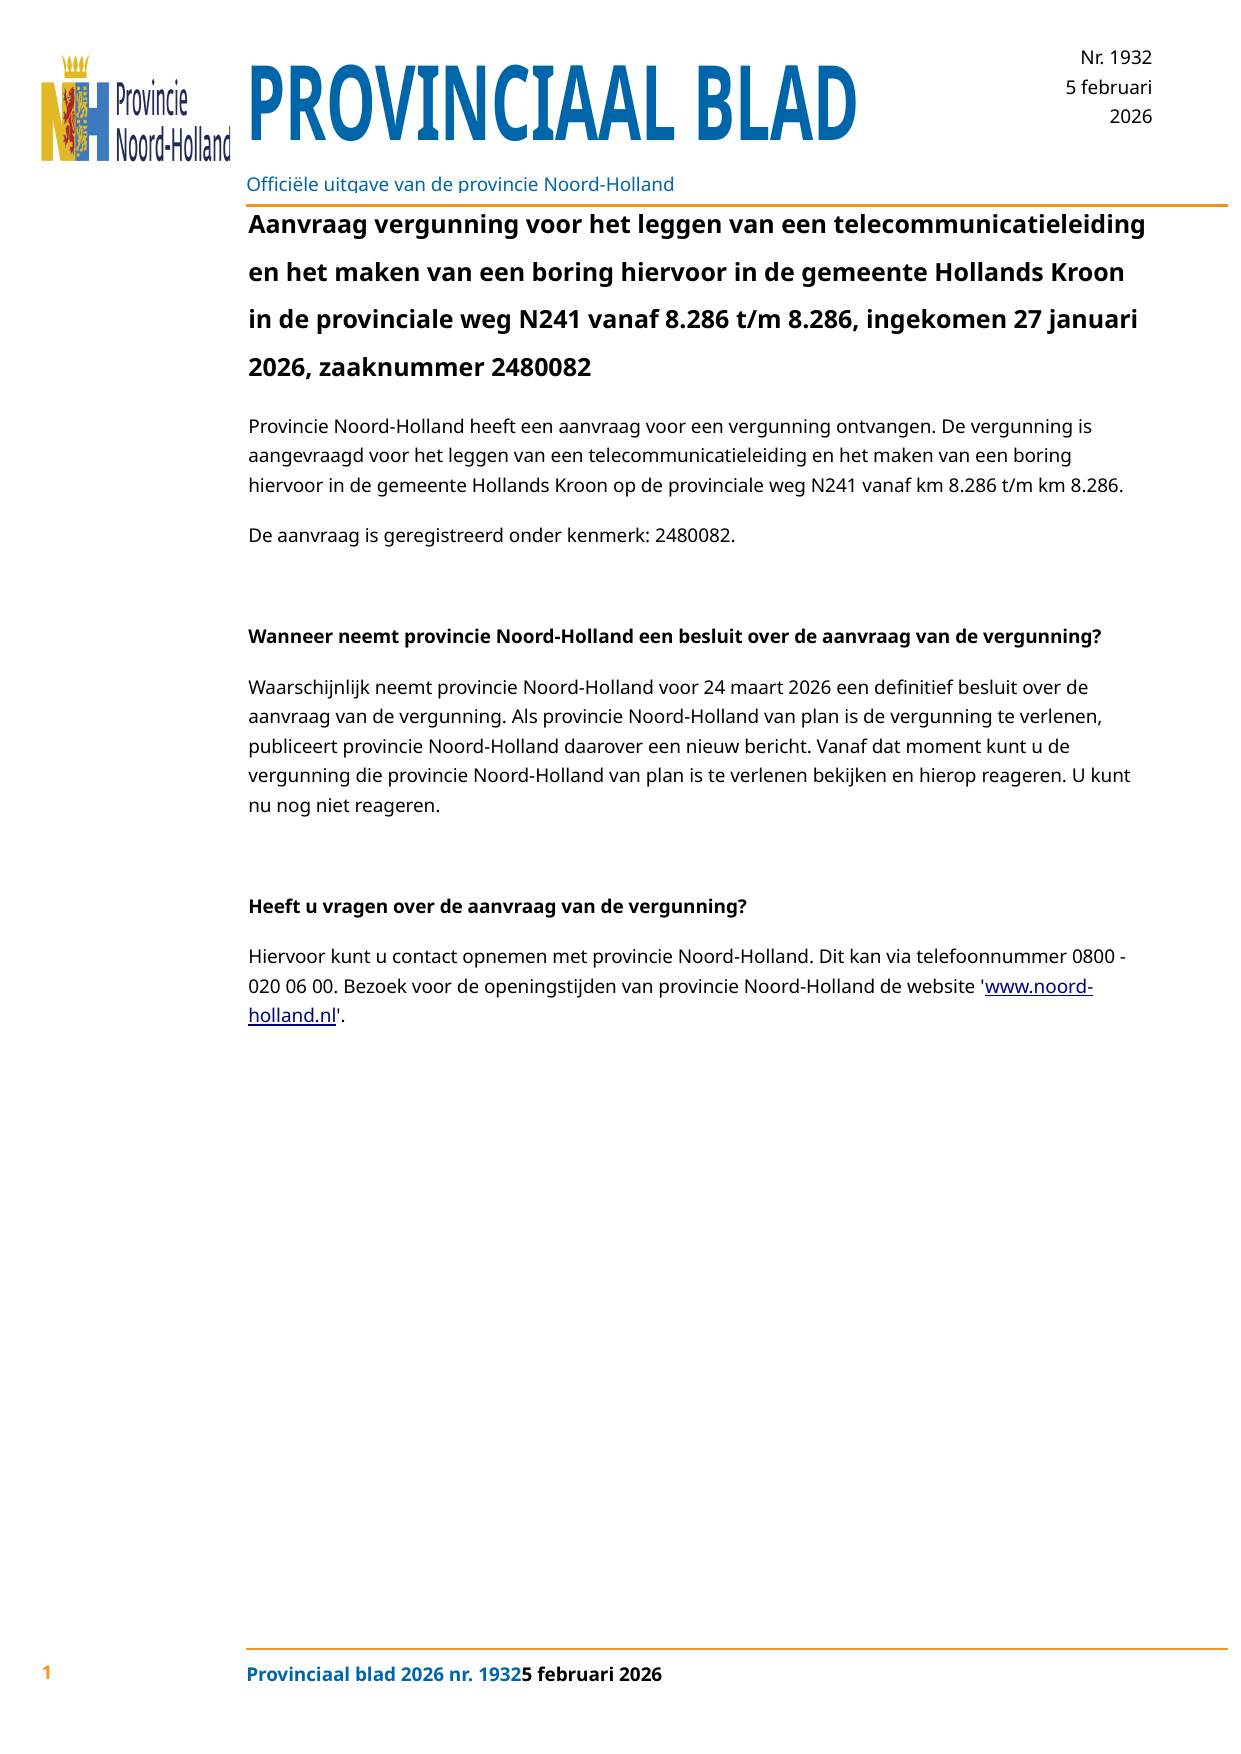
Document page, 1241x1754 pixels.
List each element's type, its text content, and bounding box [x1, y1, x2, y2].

text Heeft u vragen over de aanvraag van de vergunning? [248, 893, 1152, 919]
text Hiervoor kunt u contact opnemen met provincie Noord-Holland. Dit kan via telefoonnummer 0800 - 020 06 00. Bezoek voor de openingstijden van provincie Noord-Holland de website 'www.noord-holland.nl'. [248, 943, 1152, 1028]
text Waarschijnlijk neemt provincie Noord-Holland voor 24 maart 2026 een definitief besluit over de aanvraag van de vergunning. Als provincie Noord-Holland van plan is de vergunning te verlenen, publiceert provincie Noord-Holland daarover een nieuw bericht. Vanaf dat moment kunt u de vergunning die provincie Noord-Holland van plan is te verlenen bekijken en hierop reageren. U kunt nu nog niet reageren. [248, 674, 1152, 818]
text De aanvraag is geregistreerd onder kenmerk: 2480082. [248, 523, 1152, 548]
picture [41, 47, 231, 172]
text Provincie Noord-Holland heeft een aanvraag voor een vergunning ontvangen. De vergunning is aangevraagd voor het leggen van een telecommunicatieleiding en het maken van een boring hiervoor in de gemeente Hollands Kroon op de provinciale weg N241 vanaf km 8.286 t/m km 8.286. [248, 413, 1152, 498]
text Aanvraag vergunning voor het leggen van een telecommunicatieleiding en het maken van een boring hiervoor in de gemeente Hollands Kroon in de provinciale weg N241 vanaf 8.286 t/m 8.286, ingekomen 27 januari 2026, zaaknummer 2480082 [248, 207, 1152, 384]
text Wanneer neemt provincie Noord-Holland een besluit over de aanvraag van de vergunning? [248, 623, 1152, 649]
